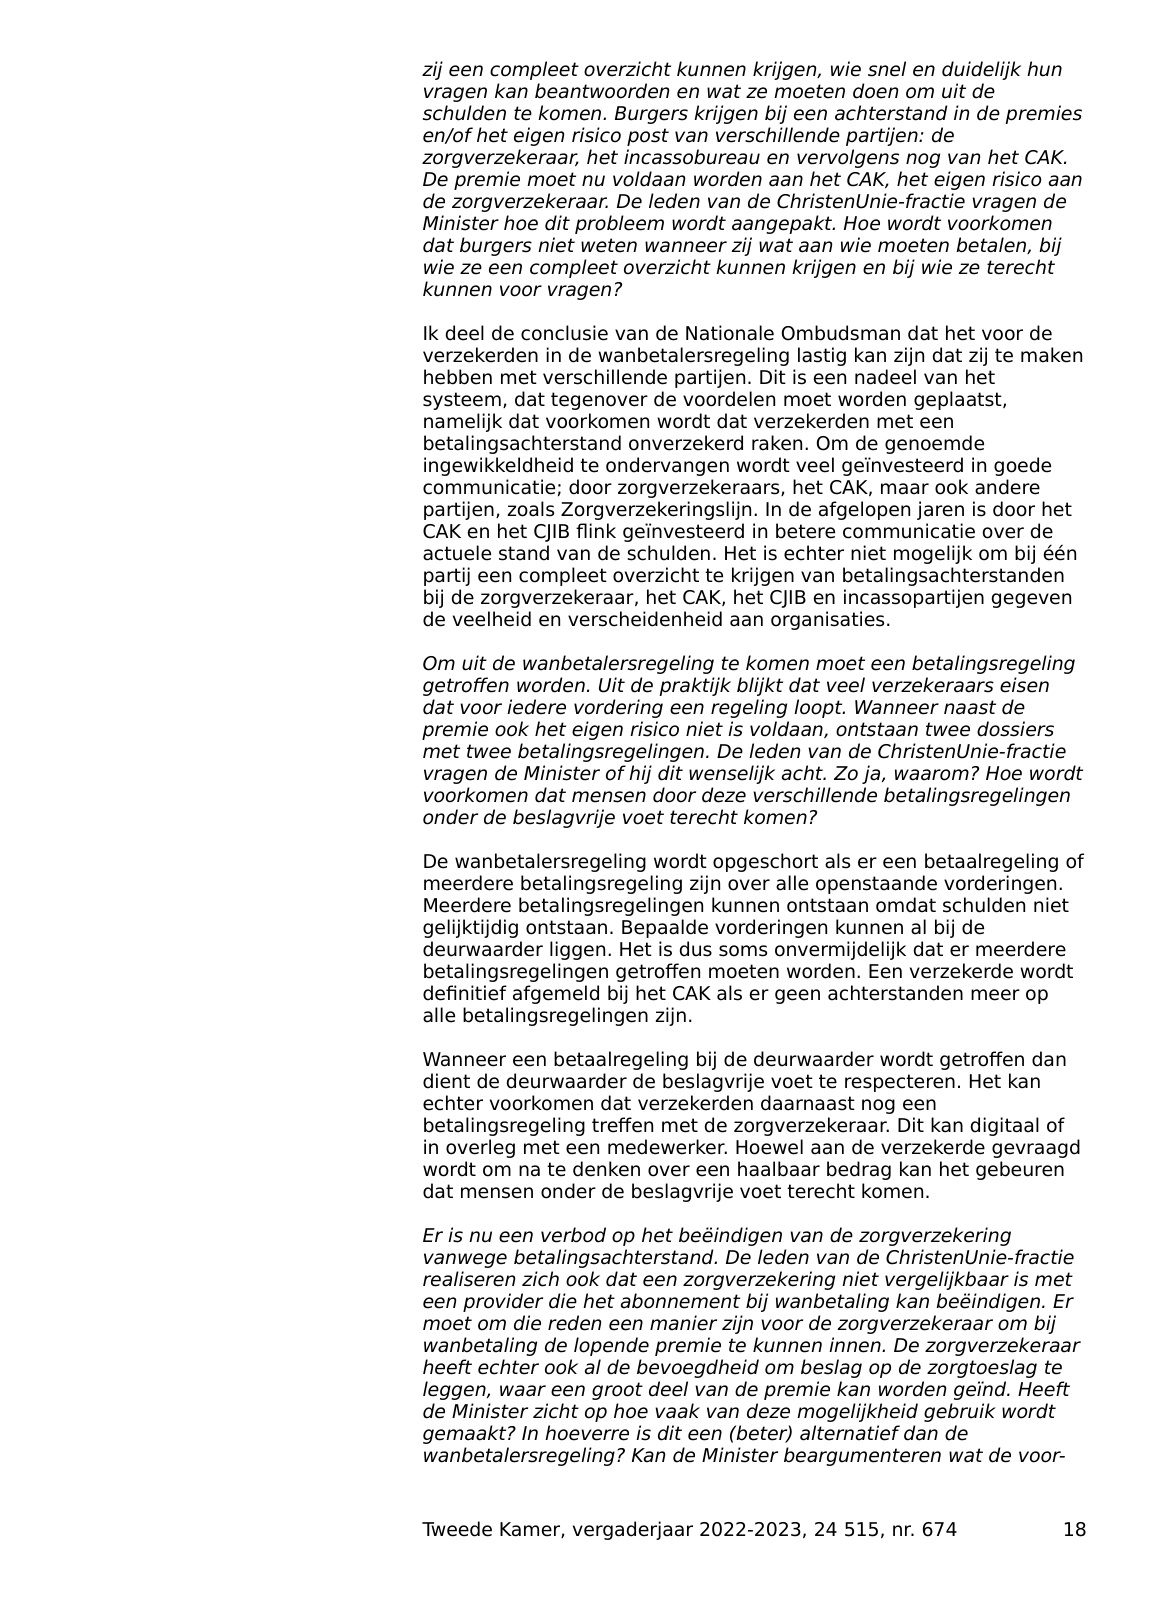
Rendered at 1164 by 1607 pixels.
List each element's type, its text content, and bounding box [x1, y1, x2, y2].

text zij een compleet overzicht kunnen krijgen, wie snel en duidelijk hun vragen kan beantwoorden en wat ze moeten doen om uit de schulden te komen. Burgers krijgen bij een achterstand in de premies en/of het eigen risico post van verschillende partijen: de zorgverzekeraar, het incassobureau en vervolgens nog van het CAK. De premie moet nu voldaan worden aan het CAK, het eigen risico aan de zorgverzekeraar. De leden van de ChristenUnie-fractie vragen de Minister hoe dit probleem wordt aangepakt. Hoe wordt voorkomen dat burgers niet weten wanneer zij wat aan wie moeten betalen, bij wie ze een compleet overzicht kunnen krijgen en bij wie ze terecht kunnen voor vragen? [422, 59, 1087, 301]
text Om uit de wanbetalersregeling te komen moet een betalingsregeling getroffen worden. Uit de praktijk blijkt dat veel verzekeraars eisen dat voor iedere vordering een regeling loopt. Wanneer naast de premie ook het eigen risico niet is voldaan, ontstaan twee dossiers met twee betalingsregelingen. De leden van de ChristenUnie-fractie vragen de Minister of hij dit wenselijk acht. Zo ja, waarom? Hoe wordt voorkomen dat mensen door deze verschillende betalingsregelingen onder de beslagvrije voet terecht komen? [422, 653, 1087, 829]
text Wanneer een betaalregeling bij de deurwaarder wordt getroffen dan dient de deurwaarder de beslagvrije voet te respecteren. Het kan echter voorkomen dat verzekerden daarnaast nog een betalingsregeling treffen met de zorgverzekeraar. Dit kan digitaal of in overleg met een medewerker. Hoewel aan de verzekerde gevraagd wordt om na te denken over een haalbaar bedrag kan het gebeuren dat mensen onder de beslagvrije voet terecht komen. [422, 1049, 1087, 1203]
text De wanbetalersregeling wordt opgeschort als er een betaalregeling of meerdere betalingsregeling zijn over alle openstaande vorderingen. Meerdere betalingsregelingen kunnen ontstaan omdat schulden niet gelijktijdig ontstaan. Bepaalde vorderingen kunnen al bij de deurwaarder liggen. Het is dus soms onvermijdelijk dat er meerdere betalingsregelingen getroffen moeten worden. Een verzekerde wordt definitief afgemeld bij het CAK als er geen achterstanden meer op alle betalingsregelingen zijn. [422, 851, 1087, 1027]
text Er is nu een verbod op het beëindigen van de zorgverzekering vanwege betalingsachterstand. De leden van de ChristenUnie-fractie realiseren zich ook dat een zorgverzekering niet vergelijkbaar is met een provider die het abonnement bij wanbetaling kan beëindigen. Er moet om die reden een manier zijn voor de zorgverzekeraar om bij wanbetaling de lopende premie te kunnen innen. De zorgverzekeraar heeft echter ook al de bevoegdheid om beslag op de zorgtoeslag te leggen, waar een groot deel van de premie kan worden geïnd. Heeft de Minister zicht op hoe vaak van deze mogelijkheid gebruik wordt gemaakt? In hoeverre is dit een (beter) alternatief dan de wanbetalersregeling? Kan de Minister beargumenteren wat de voor- [422, 1225, 1087, 1467]
text Ik deel de conclusie van de Nationale Ombudsman dat het voor de verzekerden in de wanbetalersregeling lastig kan zijn dat zij te maken hebben met verschillende partijen. Dit is een nadeel van het systeem, dat tegenover de voordelen moet worden geplaatst, namelijk dat voorkomen wordt dat verzekerden met een betalingsachterstand onverzekerd raken. Om de genoemde ingewikkeldheid te ondervangen wordt veel geïnvesteerd in goede communicatie; door zorgverzekeraars, het CAK, maar ook andere partijen, zoals Zorgverzekeringslijn. In de afgelopen jaren is door het CAK en het CJIB flink geïnvesteerd in betere communicatie over de actuele stand van de schulden. Het is echter niet mogelijk om bij één partij een compleet overzicht te krijgen van betalingsachterstanden bij de zorgverzekeraar, het CAK, het CJIB en incassopartijen gegeven de veelheid en verscheidenheid aan organisaties. [422, 323, 1087, 631]
